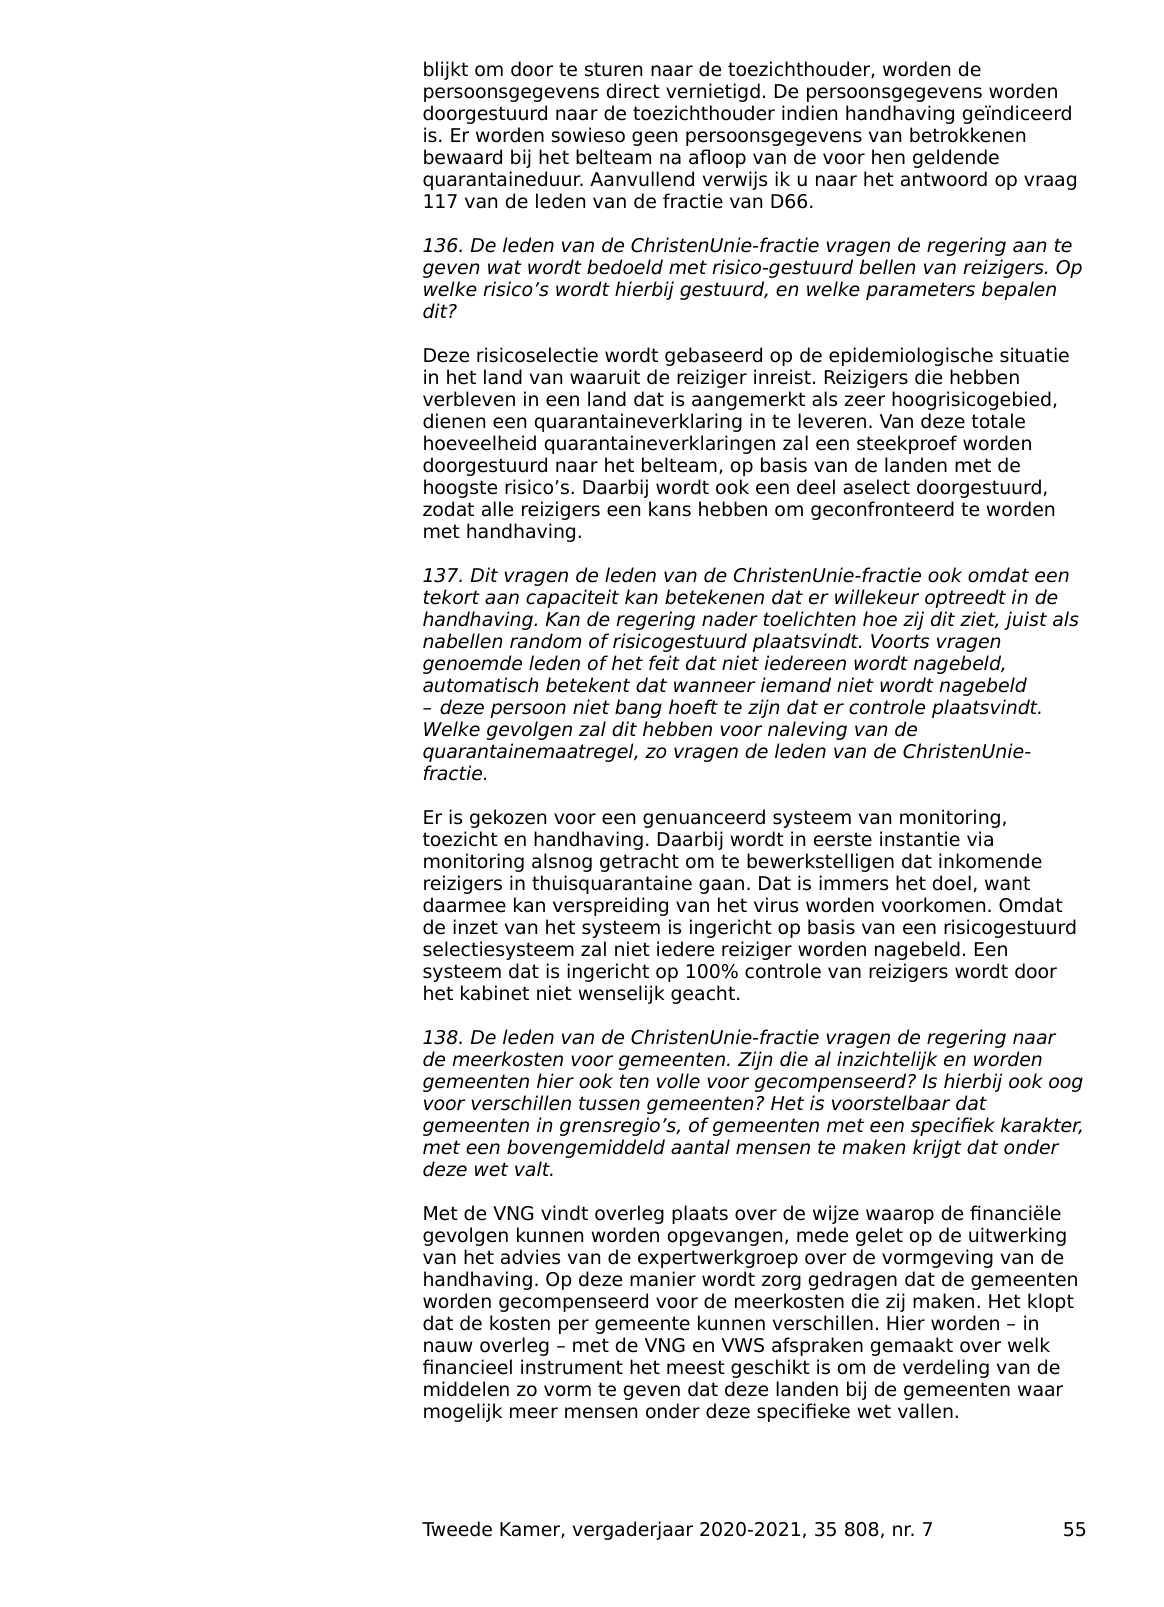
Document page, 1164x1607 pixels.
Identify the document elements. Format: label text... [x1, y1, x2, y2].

text 138. De leden van de ChristenUnie-fractie vragen de regering naar de meerkosten voor gemeenten. Zijn die al inzichtelijk en worden gemeenten hier ook ten volle voor gecompenseerd? Is hierbij ook oog voor verschillen tussen gemeenten? Het is voorstelbaar dat gemeenten in grensregio’s, of gemeenten met een specifiek karakter, met een bovengemiddeld aantal mensen te maken krijgt dat onder deze wet valt. [422, 1027, 1087, 1181]
text Deze risicoselectie wordt gebaseerd op de epidemiologische situatie in het land van waaruit de reiziger inreist. Reizigers die hebben verbleven in een land dat is aangemerkt als zeer hoogrisicogebied, dienen een quarantaineverklaring in te leveren. Van deze totale hoeveelheid quarantaineverklaringen zal een steekproef worden doorgestuurd naar het belteam, op basis van de landen met de hoogste risico’s. Daarbij wordt ook een deel aselect doorgestuurd, zodat alle reizigers een kans hebben om geconfronteerd te worden met handhaving. [422, 345, 1087, 543]
text Er is gekozen voor een genuanceerd systeem van monitoring, toezicht en handhaving. Daarbij wordt in eerste instantie via monitoring alsnog getracht om te bewerkstelligen dat inkomende reizigers in thuisquarantaine gaan. Dat is immers het doel, want daarmee kan verspreiding van het virus worden voorkomen. Omdat de inzet van het systeem is ingericht op basis van een risicogestuurd selectiesysteem zal niet iedere reiziger worden nagebeld. Een systeem dat is ingericht op 100% controle van reizigers wordt door het kabinet niet wenselijk geacht. [422, 807, 1087, 1005]
text 137. Dit vragen de leden van de ChristenUnie-fractie ook omdat een tekort aan capaciteit kan betekenen dat er willekeur optreedt in de handhaving. Kan de regering nader toelichten hoe zij dit ziet, juist als nabellen random of risicogestuurd plaatsvindt. Voorts vragen genoemde leden of het feit dat niet iedereen wordt nagebeld, automatisch betekent dat wanneer iemand niet wordt nagebeld – deze persoon niet bang hoeft te zijn dat er controle plaatsvindt. Welke gevolgen zal dit hebben voor naleving van de quarantainemaatregel, zo vragen de leden van de ChristenUnie-fractie. [422, 565, 1087, 785]
text blijkt om door te sturen naar de toezichthouder, worden de persoonsgegevens direct vernietigd. De persoonsgegevens worden doorgestuurd naar de toezichthouder indien handhaving geïndiceerd is. Er worden sowieso geen persoonsgegevens van betrokkenen bewaard bij het belteam na afloop van de voor hen geldende quarantaineduur. Aanvullend verwijs ik u naar het antwoord op vraag 117 van de leden van de fractie van D66. [422, 59, 1087, 213]
text Met de VNG vindt overleg plaats over de wijze waarop de financiële gevolgen kunnen worden opgevangen, mede gelet op de uitwerking van het advies van de expertwerkgroep over de vormgeving van de handhaving. Op deze manier wordt zorg gedragen dat de gemeenten worden gecompenseerd voor de meerkosten die zij maken. Het klopt dat de kosten per gemeente kunnen verschillen. Hier worden – in nauw overleg – met de VNG en VWS afspraken gemaakt over welk financieel instrument het meest geschikt is om de verdeling van de middelen zo vorm te geven dat deze landen bij de gemeenten waar mogelijk meer mensen onder deze specifieke wet vallen. [422, 1203, 1087, 1423]
text 136. De leden van de ChristenUnie-fractie vragen de regering aan te geven wat wordt bedoeld met risico-gestuurd bellen van reizigers. Op welke risico’s wordt hierbij gestuurd, en welke parameters bepalen dit? [422, 235, 1087, 323]
